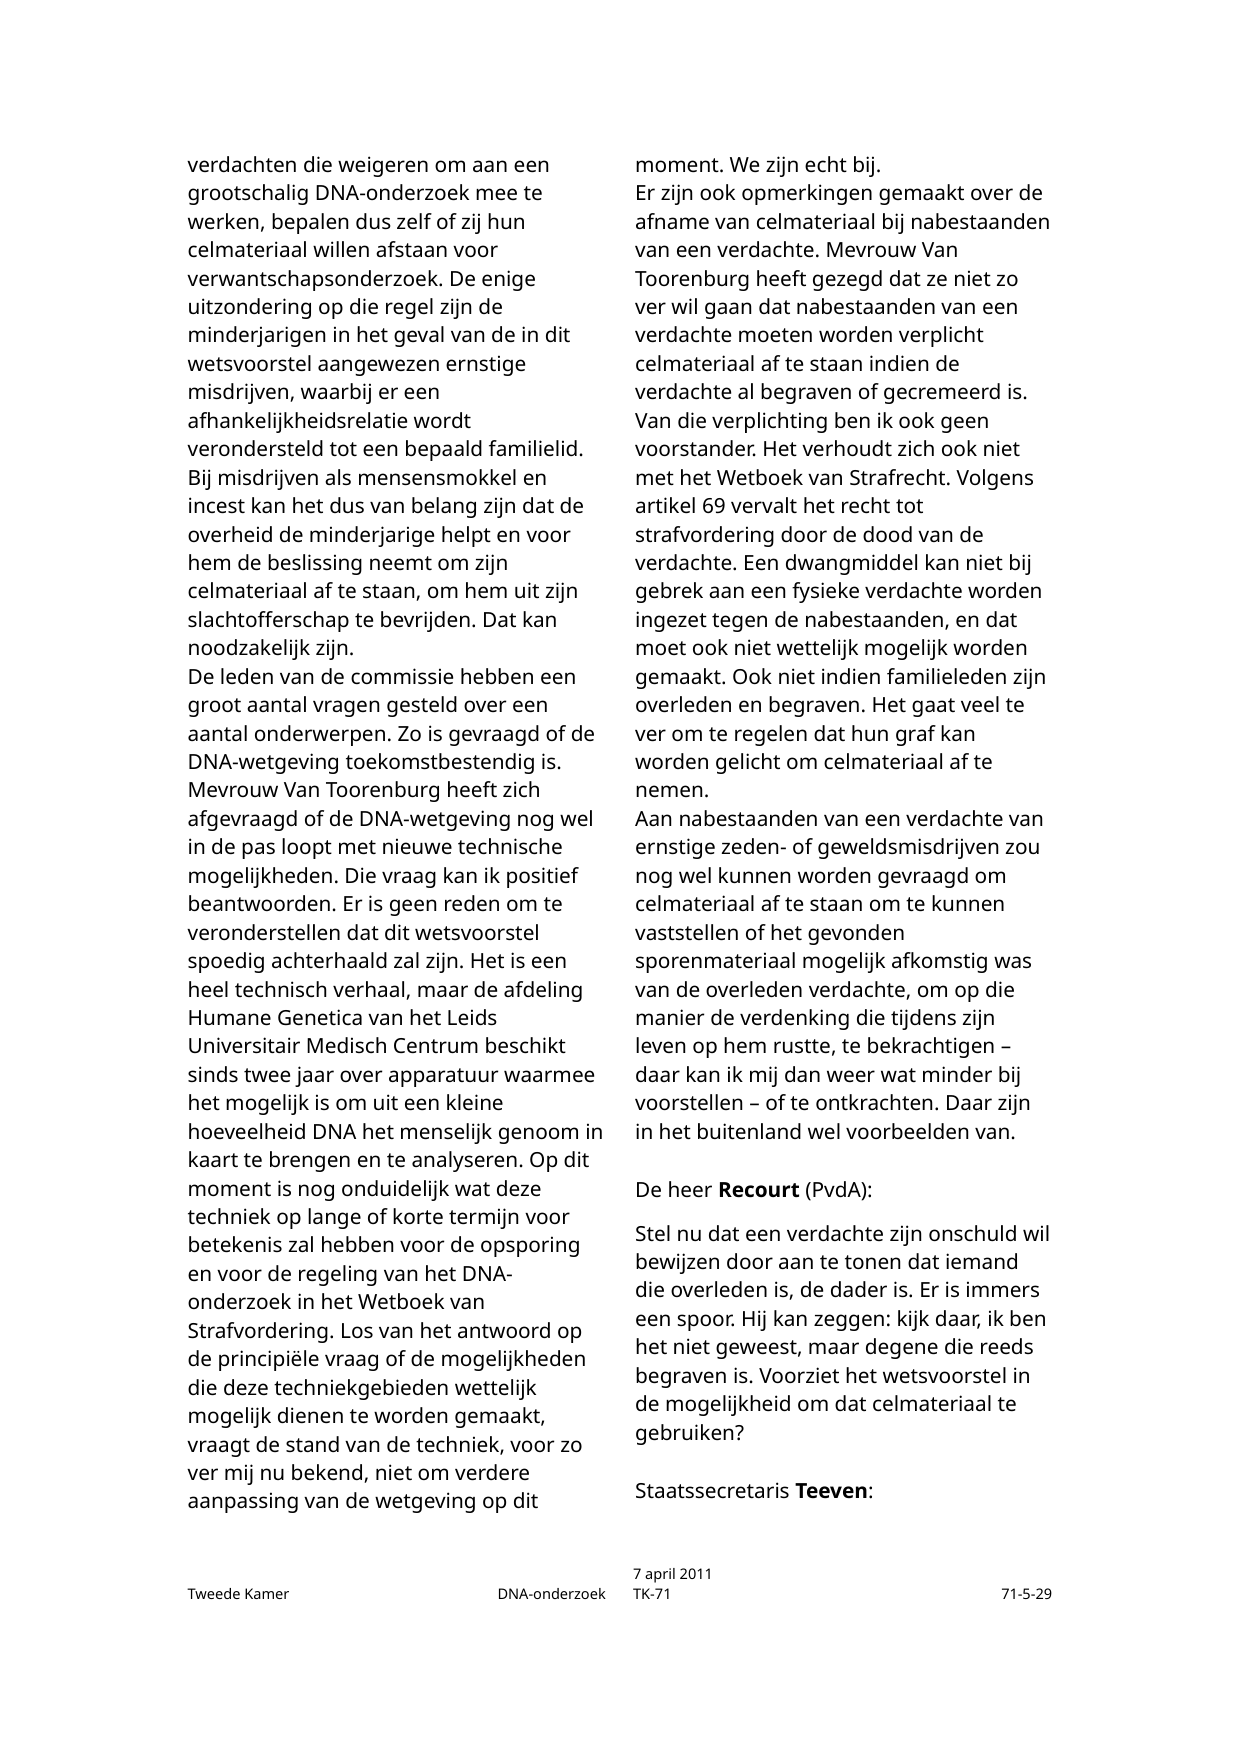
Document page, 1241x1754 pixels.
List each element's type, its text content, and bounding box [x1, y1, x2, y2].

text Stel nu dat een verdachte zijn onschuld wil bewijzen door aan te tonen dat iemand die overleden is, de dader is. Er is immers een spoor. Hij kan zeggen: kijk daar, ik ben het niet geweest, maar degene die reeds begraven is. Voorziet het wetsvoorstel in de mogelijkheid om dat celmateriaal te gebruiken? [635, 1219, 1053, 1446]
text Staatssecretaris Teeven: [635, 1476, 1053, 1505]
text moment. We zijn echt bij. [635, 150, 1053, 178]
text De leden van de commissie hebben een groot aantal vragen gesteld over een aantal onderwerpen. Zo is gevraagd of de DNA-wetgeving toekomstbestendig is. Mevrouw Van Toorenburg heeft zich afgevraagd of de DNA-wetgeving nog wel in de pas loopt met nieuwe technische mogelijkheden. Die vraag kan ik positief beantwoorden. Er is geen reden om te veronderstellen dat dit wetsvoorstel spoedig achterhaald zal zijn. Het is een heel technisch verhaal, maar de afdeling Humane Genetica van het Leids Universitair Medisch Centrum beschikt sinds twee jaar over apparatuur waarmee het mogelijk is om uit een kleine hoeveelheid DNA het menselijk genoom in kaart te brengen en te analyseren. Op dit moment is nog onduidelijk wat deze techniek op lange of korte termijn voor betekenis zal hebben voor de opsporing en voor de regeling van het DNA-onderzoek in het Wetboek van Strafvordering. Los van het antwoord op de principiële vraag of de mogelijkheden die deze techniekgebieden wettelijk mogelijk dienen te worden gemaakt, vraagt de stand van de techniek, voor zo ver mij nu bekend, niet om verdere aanpassing van de wetgeving op dit [187, 662, 605, 1515]
text Aan nabestaanden van een verdachte van ernstige zeden- of geweldsmisdrijven zou nog wel kunnen worden gevraagd om celmateriaal af te staan om te kunnen vaststellen of het gevonden sporenmateriaal mogelijk afkomstig was van de overleden verdachte, om op die manier de verdenking die tijdens zijn leven op hem rustte, te bekrachtigen – daar kan ik mij dan weer wat minder bij voorstellen – of te ontkrachten. Daar zijn in het buitenland wel voorbeelden van. [635, 804, 1053, 1145]
text verdachten die weigeren om aan een grootschalig DNA-onderzoek mee te werken, bepalen dus zelf of zij hun celmateriaal willen afstaan voor verwantschapsonderzoek. De enige uitzondering op die regel zijn de minderjarigen in het geval van de in dit wetsvoorstel aangewezen ernstige misdrijven, waarbij er een afhankelijkheidsrelatie wordt verondersteld tot een bepaald familielid. Bij misdrijven als mensensmokkel en incest kan het dus van belang zijn dat de overheid de minderjarige helpt en voor hem de beslissing neemt om zijn celmateriaal af te staan, om hem uit zijn slachtofferschap te bevrijden. Dat kan noodzakelijk zijn. [187, 150, 605, 662]
text Er zijn ook opmerkingen gemaakt over de afname van celmateriaal bij nabestaanden van een verdachte. Mevrouw Van Toorenburg heeft gezegd dat ze niet zo ver wil gaan dat nabestaanden van een verdachte moeten worden verplicht celmateriaal af te staan indien de verdachte al begraven of gecremeerd is. Van die verplichting ben ik ook geen voorstander. Het verhoudt zich ook niet met het Wetboek van Strafrecht. Volgens artikel 69 vervalt het recht tot strafvordering door de dood van de verdachte. Een dwangmiddel kan niet bij gebrek aan een fysieke verdachte worden ingezet tegen de nabestaanden, en dat moet ook niet wettelijk mogelijk worden gemaakt. Ook niet indien familieleden zijn overleden en begraven. Het gaat veel te ver om te regelen dat hun graf kan worden gelicht om celmateriaal af te nemen. [635, 178, 1053, 804]
text De heer Recourt (PvdA): [635, 1175, 1053, 1204]
